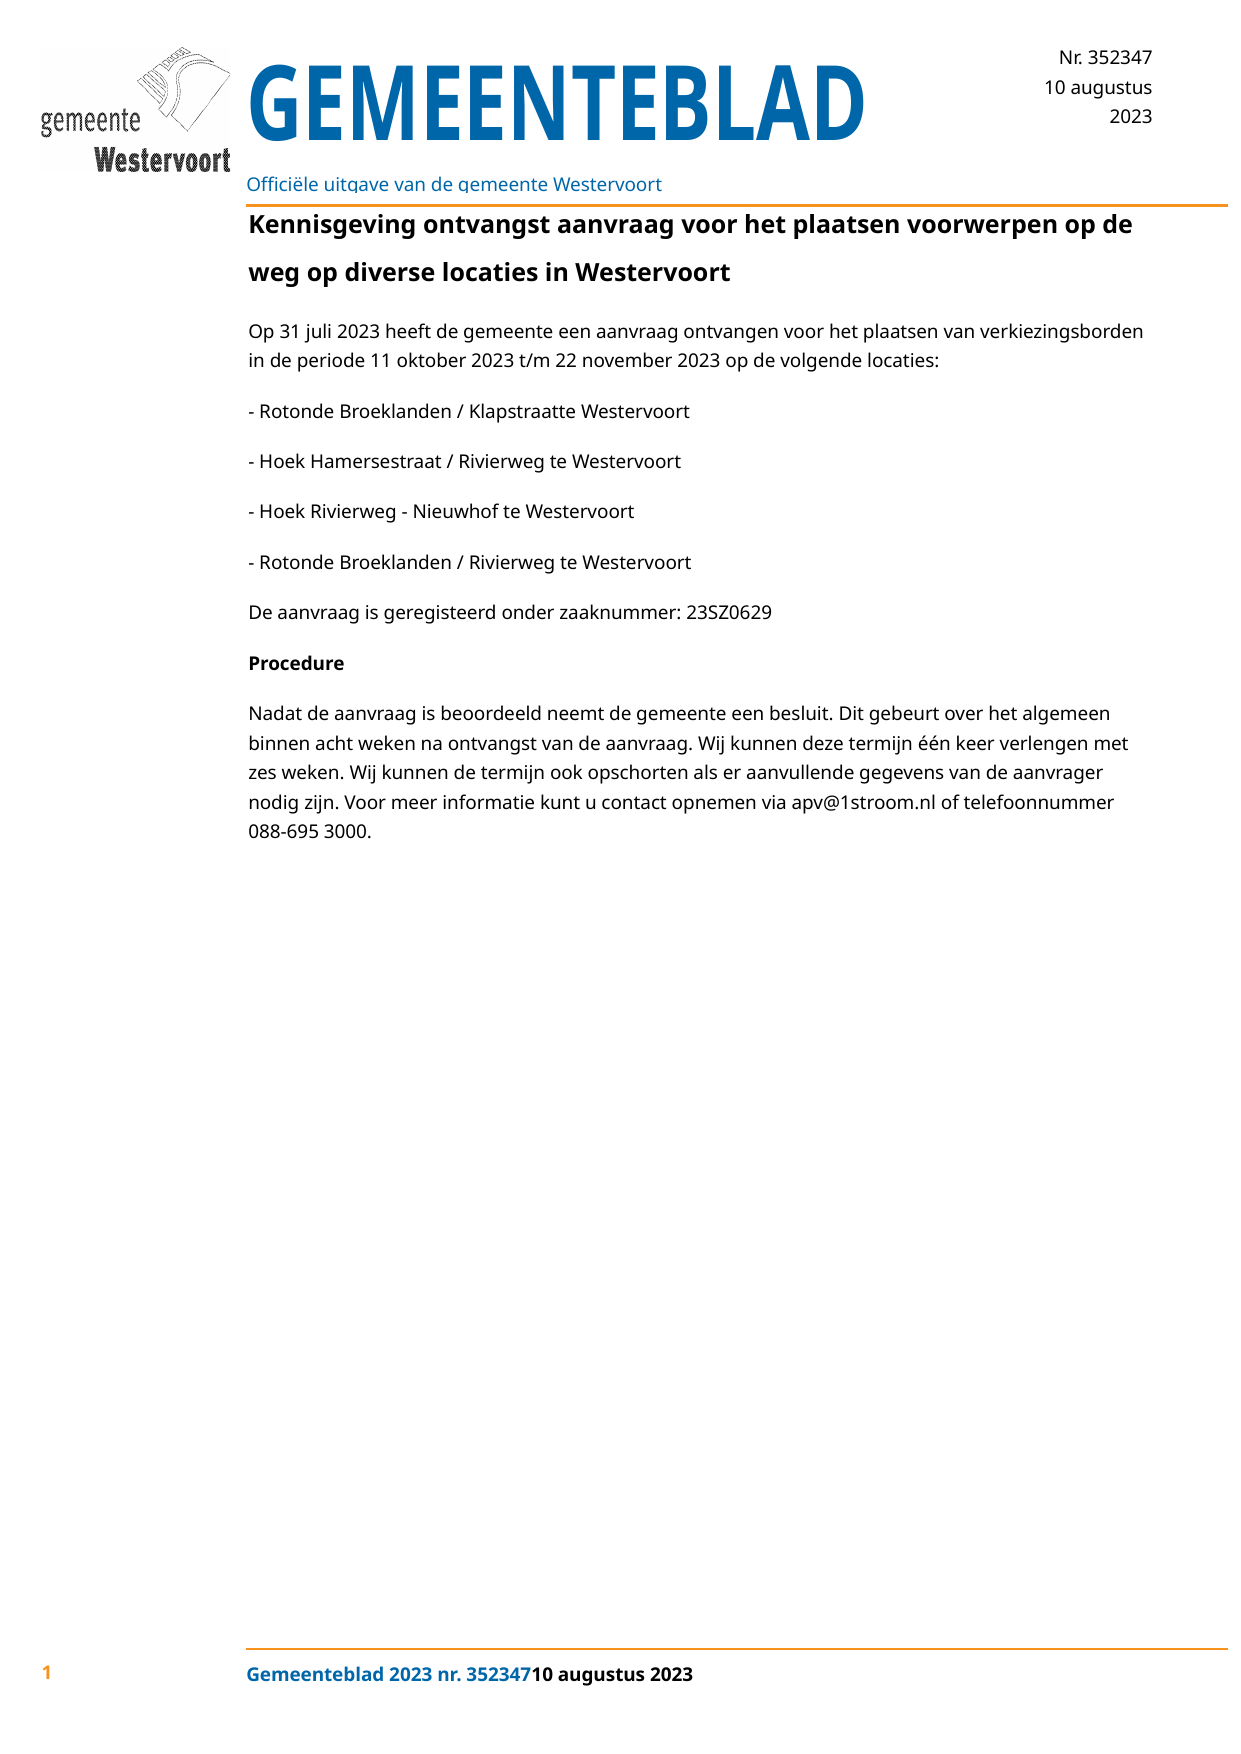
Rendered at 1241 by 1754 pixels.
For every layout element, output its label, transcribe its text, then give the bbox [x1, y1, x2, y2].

text Nadat de aanvraag is beoordeeld neemt de gemeente een besluit. Dit gebeurt over het algemeen binnen acht weken na ontvangst van de aanvraag. Wij kunnen deze termijn één keer verlengen met zes weken. Wij kunnen de termijn ook opschorten als er aanvullende gegevens van de aanvrager nodig zijn. Voor meer informatie kunt u contact opnemen via apv@1stroom.nl of telefoonnummer 088-695 3000. [248, 700, 1152, 844]
text De aanvraag is geregisteerd onder zaaknummer: 23SZ0629 [248, 599, 1152, 625]
picture [41, 47, 231, 172]
text - Hoek Rivierweg - Nieuwhof te Westervoort [248, 499, 1152, 524]
text Procedure [248, 650, 1152, 676]
text - Hoek Hamersestraat / Rivierweg te Westervoort [248, 448, 1152, 474]
text Kennisgeving ontvangst aanvraag voor het plaatsen voorwerpen op de weg op diverse locaties in Westervoort [248, 207, 1152, 288]
text Op 31 juli 2023 heeft de gemeente een aanvraag ontvangen voor het plaatsen van verkiezingsborden in de periode 11 oktober 2023 t/m 22 november 2023 op de volgende locaties: [248, 318, 1152, 373]
text - Rotonde Broeklanden / Klapstraatte Westervoort [248, 398, 1152, 424]
text - Rotonde Broeklanden / Rivierweg te Westervoort [248, 549, 1152, 575]
